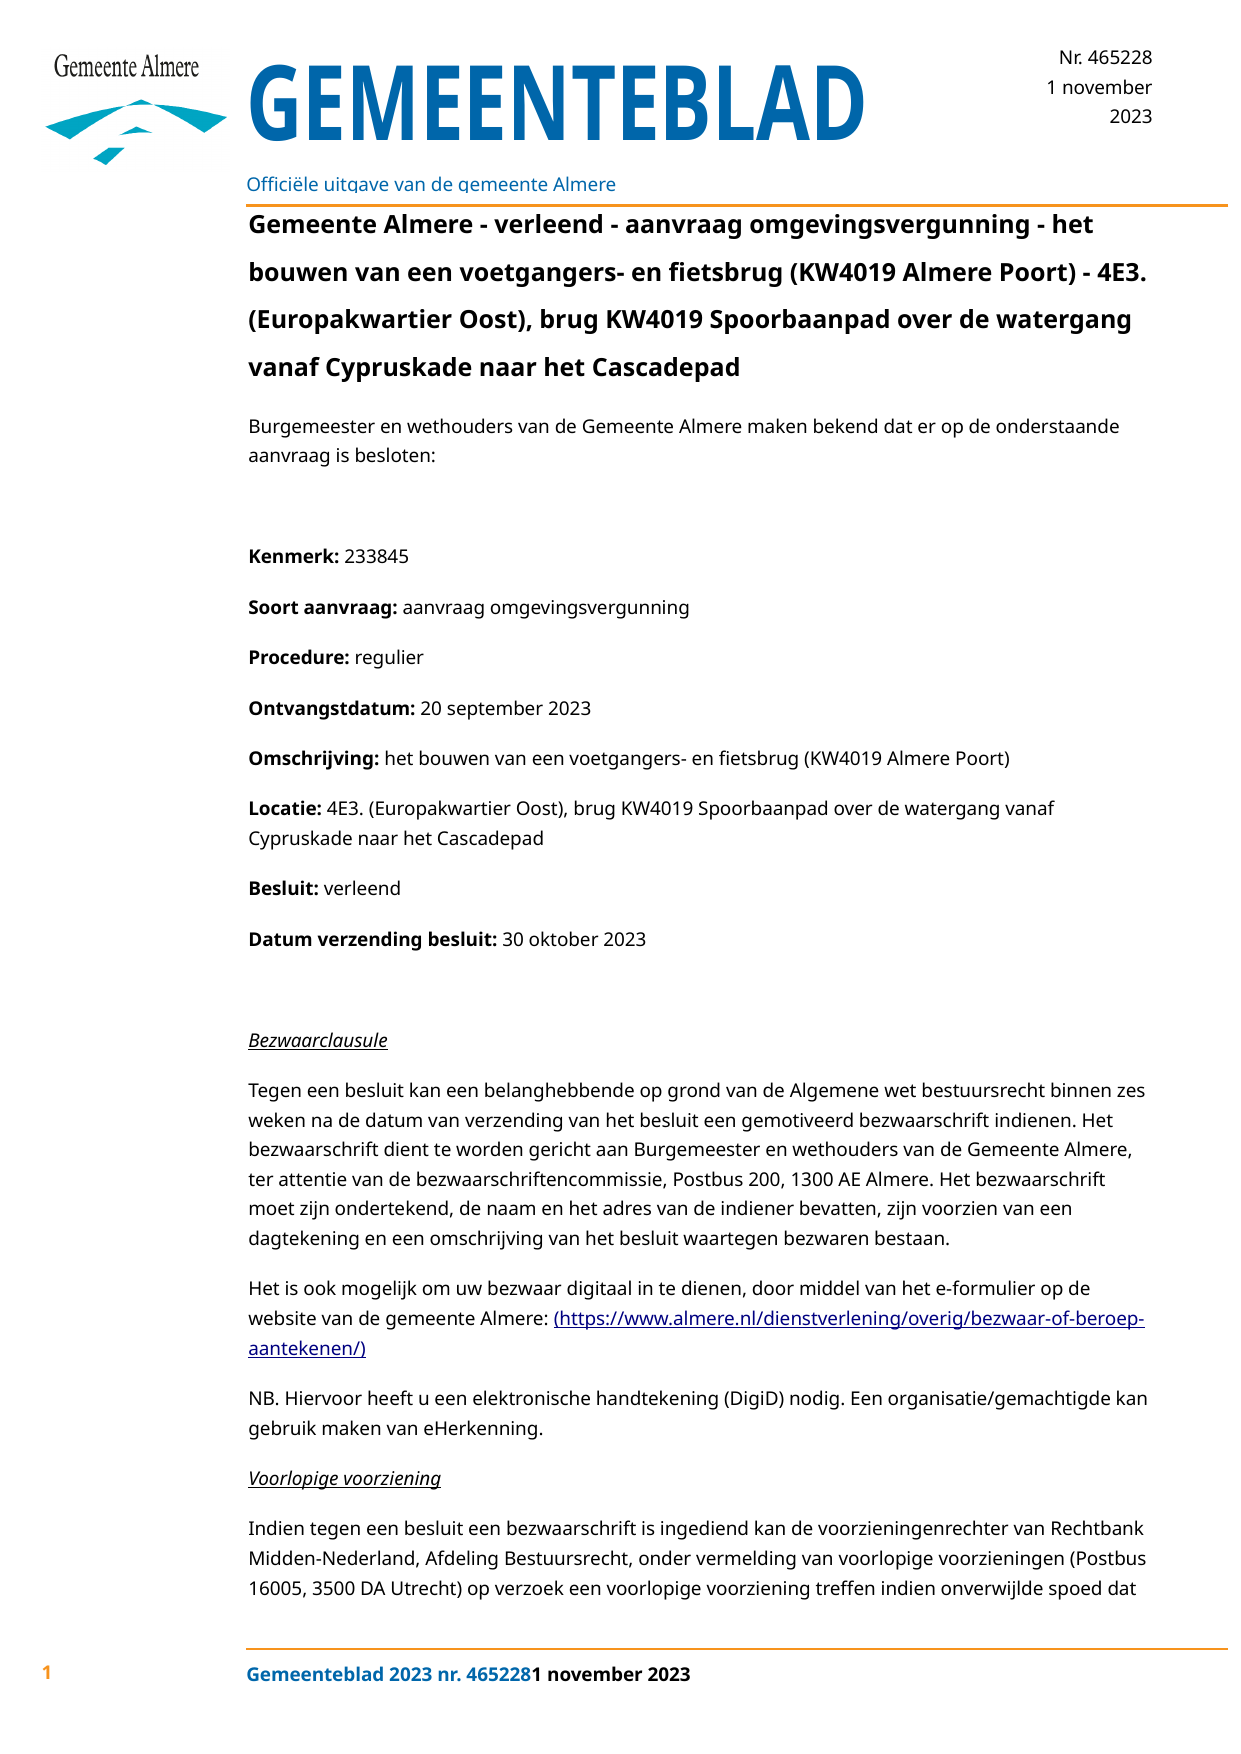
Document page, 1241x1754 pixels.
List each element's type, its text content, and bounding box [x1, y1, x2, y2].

text Soort aanvraag: aanvraag omgevingsvergunning [248, 594, 1152, 620]
text Besluit: verleend [248, 876, 1152, 901]
text Tegen een besluit kan een belanghebbende op grond van de Algemene wet bestuursrecht binnen zes weken na de datum van verzending van het besluit een gemotiveerd bezwaarschrift indienen. Het bezwaarschrift dient te worden gericht aan Burgemeester en wethouders van de Gemeente Almere, ter attentie van de bezwaarschriftencommissie, Postbus 200, 1300 AE Almere. Het bezwaarschrift moet zijn ondertekend, de naam en het adres van de indiener bevatten, zijn voorzien van een dagtekening en een omschrijving van het besluit waartegen bezwaren bestaan. [248, 1077, 1152, 1251]
text Procedure: regulier [248, 644, 1152, 670]
text Omschrijving: het bouwen van een voetgangers- en fietsbrug (KW4019 Almere Poort) [248, 745, 1152, 771]
text Kenmerk: 233845 [248, 543, 1152, 569]
text Locatie: 4E3. (Europakwartier Oost), brug KW4019 Spoorbaanpad over de watergang vanaf Cypruskade naar het Cascadepad [248, 796, 1152, 851]
text Ontvangstdatum: 20 september 2023 [248, 695, 1152, 721]
text Het is ook mogelijk om uw bezwaar digitaal in te dienen, door middel van het e-formulier op de website van de gemeente Almere: (https://www.almere.nl/dienstverlening/overig/bezwaar-of-beroep-aantekenen/) [248, 1276, 1152, 1361]
text Burgemeester en wethouders van de Gemeente Almere maken bekend dat er op de onderstaande aanvraag is besloten: [248, 413, 1152, 468]
text NB. Hiervoor heeft u een elektronische handtekening (DigiD) nodig. Een organisatie/gemachtigde kan gebruik maken van eHerkenning. [248, 1385, 1152, 1441]
text Indien tegen een besluit een bezwaarschrift is ingediend kan de voorzieningenrechter van Rechtbank Midden-Nederland, Afdeling Bestuursrecht, onder vermelding van voorlopige voorzieningen (Postbus 16005, 3500 DA Utrecht) op verzoek een voorlopige voorziening treffen indien onverwijlde spoed dat [248, 1516, 1152, 1601]
text Bezwaarclausule [248, 1027, 1152, 1053]
text Datum verzending besluit: 30 oktober 2023 [248, 926, 1152, 952]
text Voorlopige voorziening [248, 1465, 1152, 1491]
text Gemeente Almere - verleend - aanvraag omgevingsvergunning - het bouwen van een voetgangers- en fietsbrug (KW4019 Almere Poort) - 4E3. (Europakwartier Oost), brug KW4019 Spoorbaanpad over de watergang vanaf Cypruskade naar het Cascadepad [248, 207, 1152, 384]
picture [41, 47, 231, 172]
